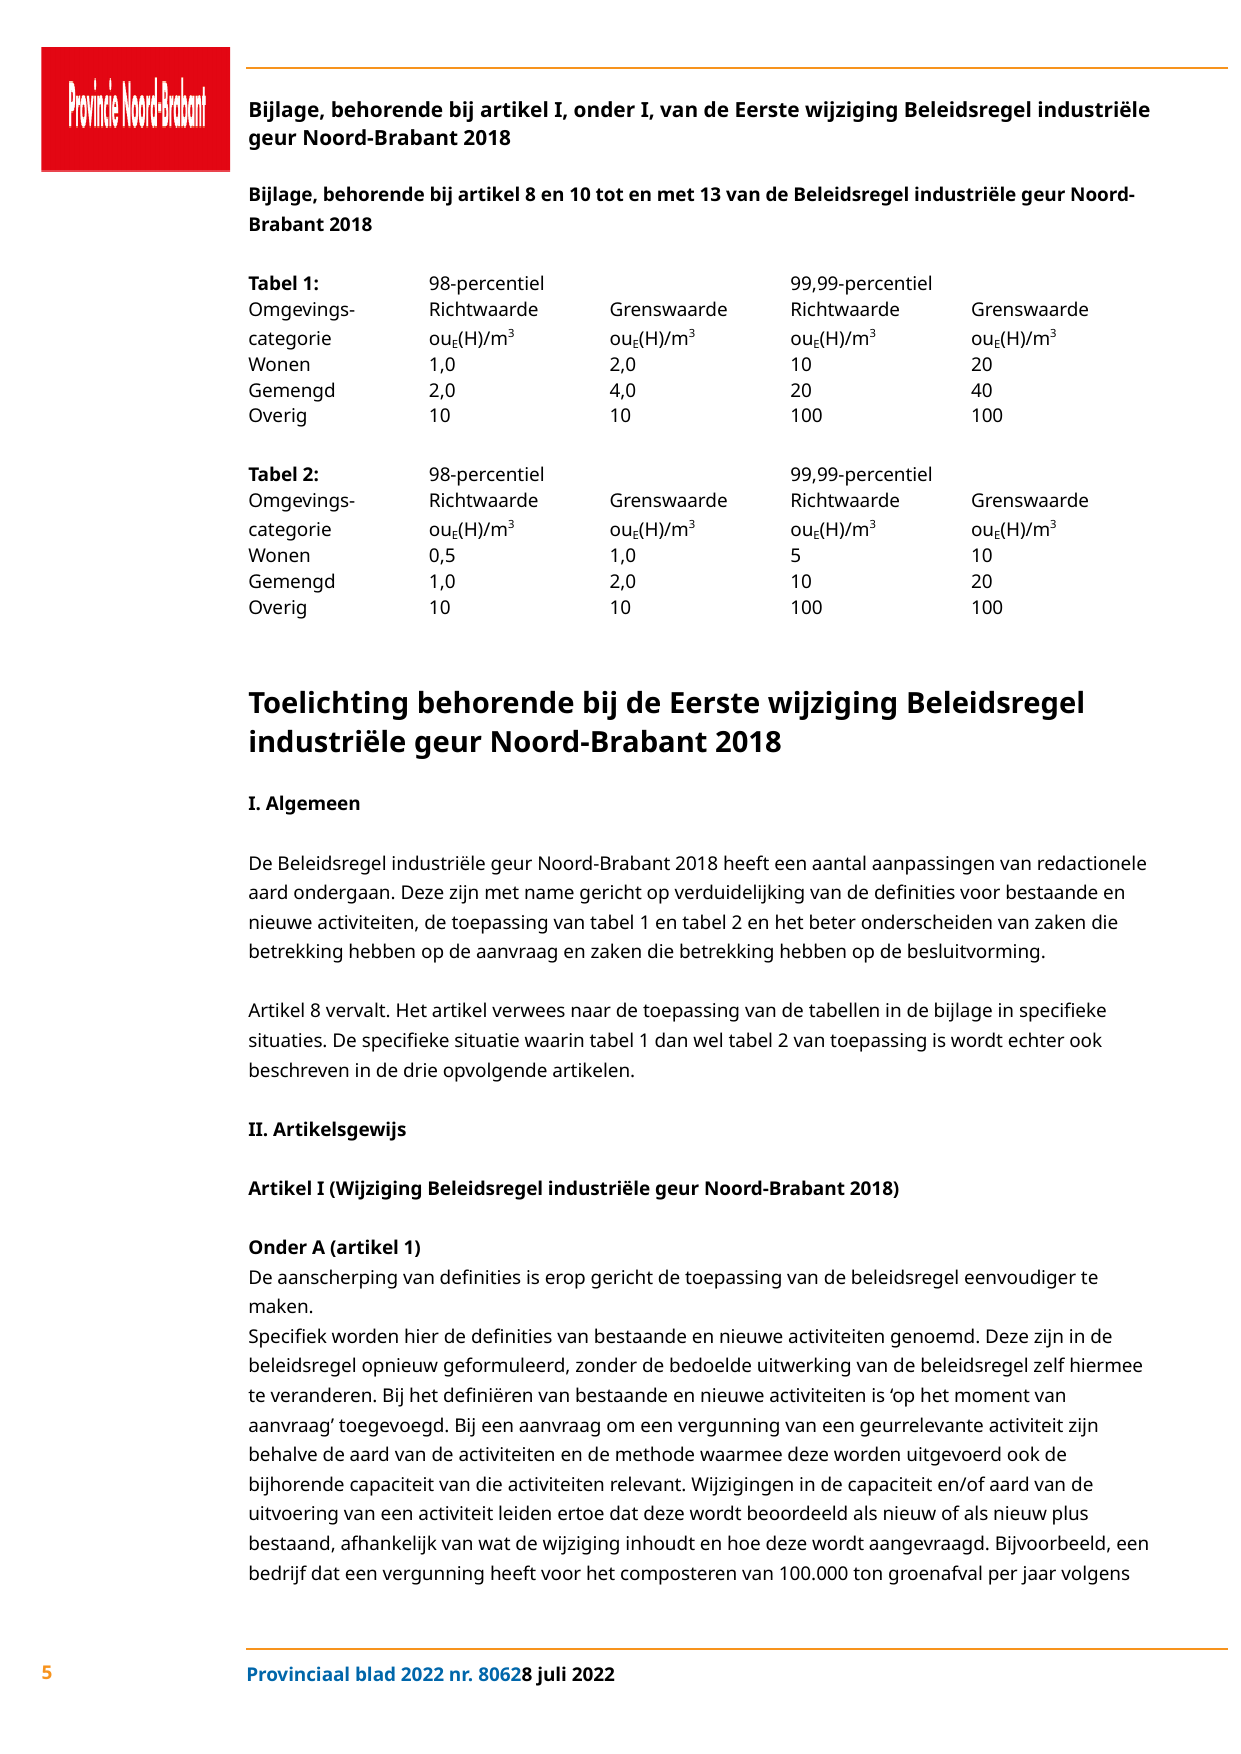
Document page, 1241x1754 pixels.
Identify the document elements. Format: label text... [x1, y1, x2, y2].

text Specifiek worden hier de definities van bestaande en nieuwe activiteiten genoemd. Deze zijn in de beleidsregel opnieuw geformuleerd, zonder de bedoelde uitwerking van de beleidsregel zelf hiermee te veranderen. Bij het definiëren van bestaande en nieuwe activiteiten is ‘op het moment van aanvraag’ toegevoegd. Bij een aanvraag om een vergunning van een geurrelevante activiteit zijn behalve de aard van de activiteiten en de methode waarmee deze worden uitgevoerd ook de bijhorende capaciteit van die activiteiten relevant. Wijzigingen in de capaciteit en/of aard van de uitvoering van een activiteit leiden ertoe dat deze wordt beoordeeld als nieuw of als nieuw plus bestaand, afhankelijk van wat de wijziging inhoudt en hoe deze wordt aangevraagd. Bijvoorbeeld, een bedrijf dat een vergunning heeft voor het composteren van 100.000 ton groenafval per jaar volgens [248, 1323, 1152, 1585]
text Artikel 8 vervalt. Het artikel verwees naar de toepassing van de tabellen in de bijlage in specifieke situaties. De specifieke situatie waarin tabel 1 dan wel tabel 2 van toepassing is wordt echter ook beschreven in de drie opvolgende artikelen. [248, 998, 1152, 1082]
table_cell 1,0 [429, 568, 609, 594]
table_cell Omgevings- categorie [248, 296, 429, 351]
table_cell Richtwaarde ouE(H)/m3 [790, 296, 971, 351]
table_cell Overig [248, 594, 429, 619]
table_cell 20 [971, 351, 1152, 377]
table_header 98-percentiel [429, 270, 790, 296]
table_cell 100 [971, 594, 1152, 619]
table_cell Richtwaarde ouE(H)/m3 [429, 296, 609, 351]
table_cell 1,0 [609, 543, 790, 568]
text Onder A (artikel 1) [248, 1234, 1152, 1260]
table_cell 20 [971, 568, 1152, 594]
table_cell 100 [971, 403, 1152, 428]
table_cell 10 [971, 543, 1152, 568]
table_header 99,99-percentiel [790, 461, 1152, 487]
text Bijlage, behorende bij artikel 8 en 10 tot en met 13 van de Beleidsregel industriële geur Noord-Brabant 2018 [248, 181, 1152, 237]
table_cell Omgevings- categorie [248, 487, 429, 542]
table_cell Gemengd [248, 377, 429, 403]
text De Beleidsregel industriële geur Noord-Brabant 2018 heeft een aantal aanpassingen van redactionele aard ondergaan. Deze zijn met name gericht op verduidelijking van de definities voor bestaande en nieuwe activiteiten, de toepassing van tabel 1 en tabel 2 en het beter onderscheiden van zaken die betrekking hebben op de aanvraag en zaken die betrekking hebben op de besluitvorming. [248, 850, 1152, 964]
table_cell Richtwaarde ouE(H)/m3 [429, 487, 609, 542]
table_cell 5 [790, 543, 971, 568]
table_header 99,99-percentiel [790, 270, 1152, 296]
table_cell 4,0 [609, 377, 790, 403]
table_cell 10 [790, 351, 971, 377]
table_cell 10 [790, 568, 971, 594]
text II. Artikelsgewijs [248, 1116, 1152, 1142]
table_cell 10 [429, 403, 609, 428]
text I. Algemeen [248, 791, 1152, 816]
table_cell 20 [790, 377, 971, 403]
text Artikel I (Wijziging Beleidsregel industriële geur Noord-Brabant 2018) [248, 1175, 1152, 1201]
table_cell 0,5 [429, 543, 609, 568]
table_cell 100 [790, 403, 971, 428]
table_cell 40 [971, 377, 1152, 403]
table_header Tabel 1: [248, 270, 429, 296]
picture [41, 47, 231, 172]
table_cell Grenswaarde ouE(H)/m3 [971, 487, 1152, 542]
table_cell Grenswaarde ouE(H)/m3 [971, 296, 1152, 351]
table_cell Richtwaarde ouE(H)/m3 [790, 487, 971, 542]
table_cell 2,0 [609, 568, 790, 594]
table_cell Wonen [248, 543, 429, 568]
table_cell 10 [609, 594, 790, 619]
table_cell 1,0 [429, 351, 609, 377]
table_header Tabel 2: [248, 461, 429, 487]
table_cell Grenswaarde ouE(H)/m3 [609, 487, 790, 542]
table_cell 10 [429, 594, 609, 619]
table_cell 10 [609, 403, 790, 428]
table_cell 2,0 [429, 377, 609, 403]
table_cell Wonen [248, 351, 429, 377]
text De aanscherping van definities is erop gericht de toepassing van de beleidsregel eenvoudiger te maken. [248, 1264, 1152, 1319]
text Toelichting behorende bij de Eerste wijziging Beleidsregel industriële geur Noord-Brabant 2018 [248, 682, 1152, 761]
table_cell Gemengd [248, 568, 429, 594]
text Bijlage, behorende bij artikel I, onder I, van de Eerste wijziging Beleidsregel industriële geur Noord-Brabant 2018 [248, 95, 1152, 152]
table_cell 2,0 [609, 351, 790, 377]
table_cell Grenswaarde ouE(H)/m3 [609, 296, 790, 351]
table_header 98-percentiel [429, 461, 790, 487]
table_cell Overig [248, 403, 429, 428]
table_cell 100 [790, 594, 971, 619]
